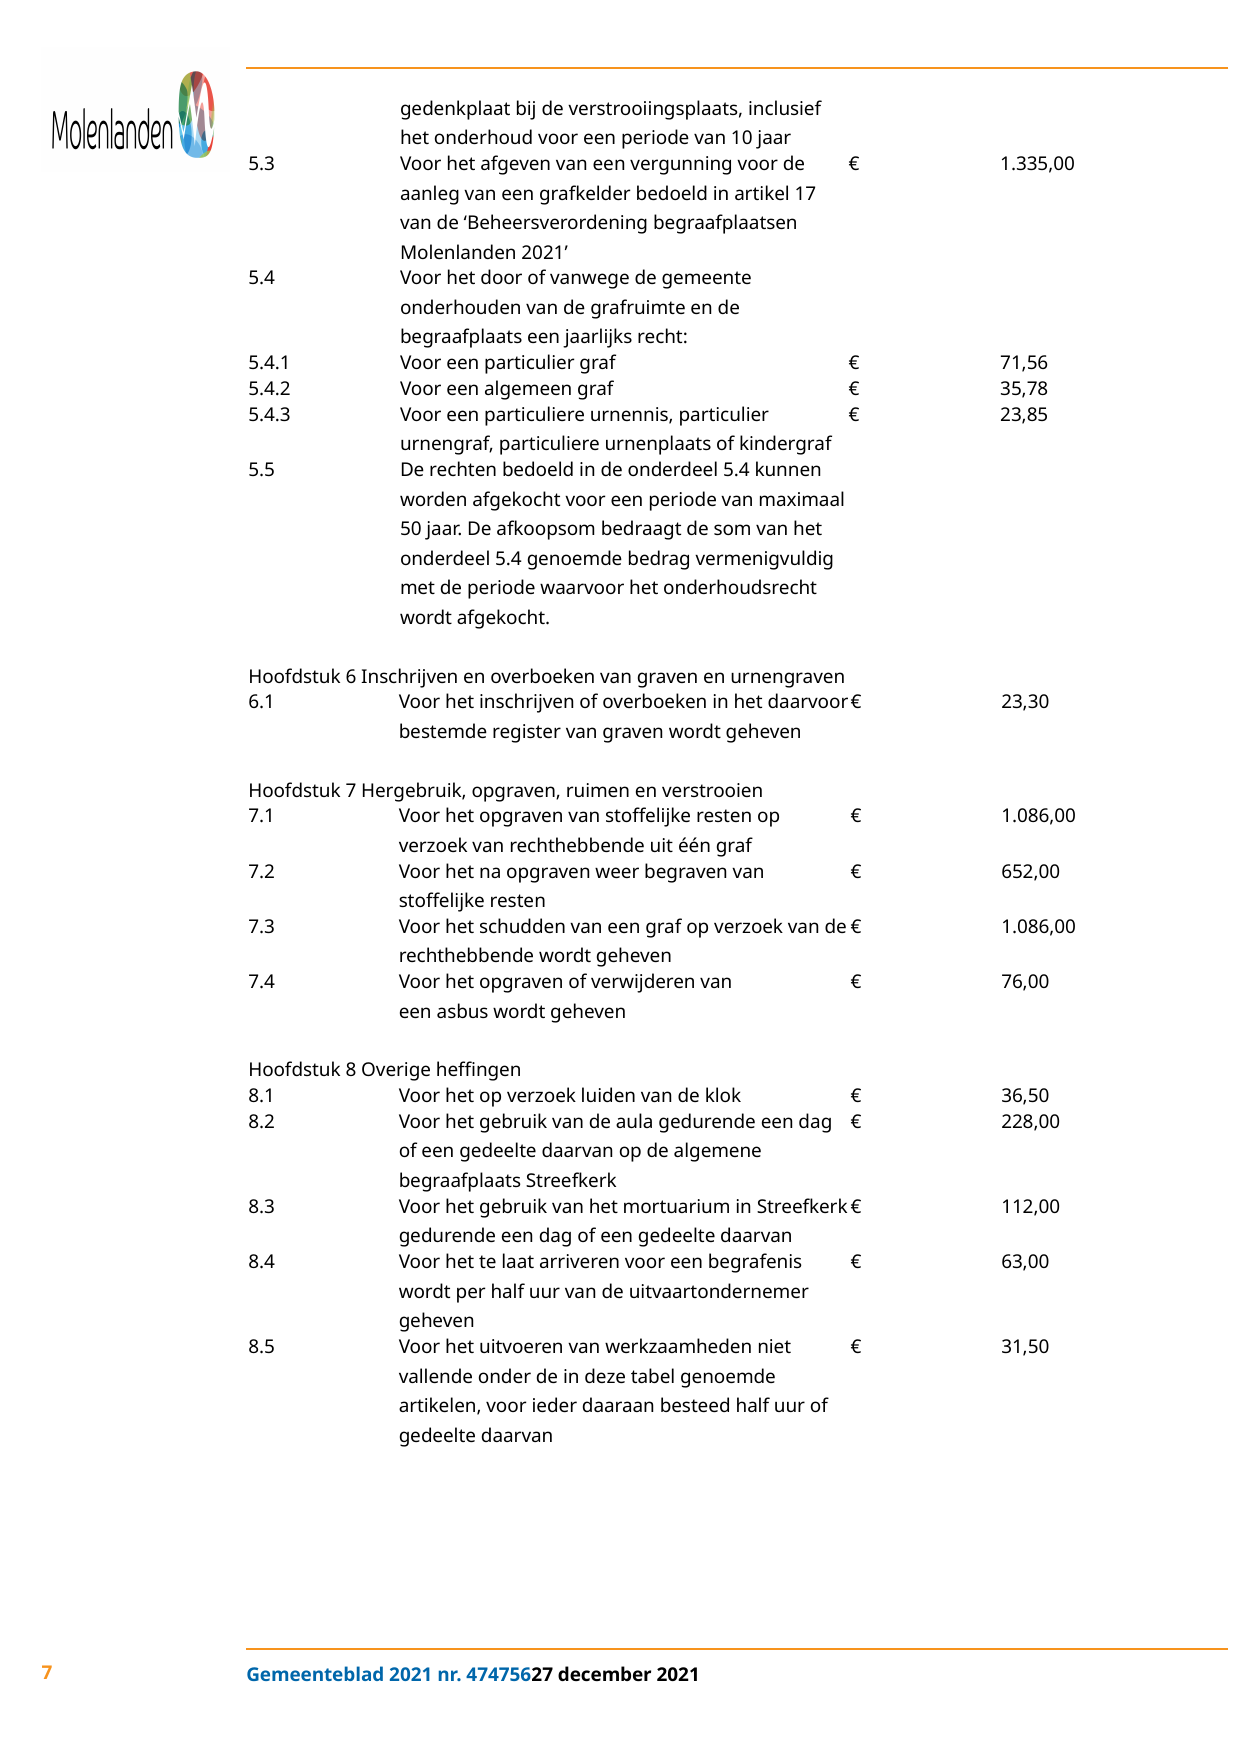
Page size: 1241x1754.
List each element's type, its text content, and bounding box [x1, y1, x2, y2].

table_cell 63,00 [1001, 1248, 1152, 1333]
table_cell € [850, 913, 1001, 968]
table_cell Voor het schudden van een graf op verzoek van de rechthebbende wordt geheven [399, 913, 850, 968]
table_cell 71,56 [1000, 350, 1152, 375]
table_cell € [850, 1333, 1001, 1448]
table_cell [248, 95, 400, 150]
table_header Hoofdstuk 8 Overige heffingen [248, 1057, 1152, 1082]
table_cell € [850, 969, 1001, 1024]
table_cell 1.335,00 [1000, 150, 1152, 264]
table_cell 112,00 [1001, 1193, 1152, 1248]
table_cell Voor het gebruik van de aula gedurende een dag of een gedeelte daarvan op de algemene begraafplaats Streefkerk [399, 1108, 850, 1193]
table_cell 31,50 [1001, 1333, 1152, 1448]
table_cell 36,50 [1001, 1083, 1152, 1108]
table_cell 5.4.1 [248, 350, 400, 375]
table_cell gedenkplaat bij de verstrooiingsplaats, inclusief het onderhoud voor een periode van 10 jaar [400, 95, 848, 150]
table_cell € [848, 401, 1000, 456]
table_cell Voor een particuliere urnennis, particulier urnengraf, particuliere urnenplaats of kindergraf [400, 401, 848, 456]
table_cell 5.4.2 [248, 375, 400, 401]
table_cell 8.3 [248, 1193, 398, 1248]
table_cell € [848, 375, 1000, 401]
picture [41, 47, 231, 172]
table_cell 5.4 [248, 265, 400, 349]
table_cell Voor een particulier graf [400, 350, 848, 375]
table_cell Voor het gebruik van het mortuarium in Streefkerk gedurende een dag of een gedeelte daarvan [399, 1193, 850, 1248]
table_cell [848, 456, 1000, 630]
table_cell 7.1 [248, 803, 398, 858]
table_cell € [850, 858, 1001, 913]
table_cell [848, 95, 1000, 150]
table_cell € [850, 1108, 1001, 1193]
table_cell 5.4.3 [248, 401, 400, 456]
table_cell [848, 265, 1000, 349]
table_cell 228,00 [1001, 1108, 1152, 1193]
table_cell De rechten bedoeld in de onderdeel 5.4 kunnen worden afgekocht voor een periode van maximaal 50 jaar. De afkoopsom bedraagt de som van het onderdeel 5.4 genoemde bedrag vermenigvuldig met de periode waarvoor het onderhoudsrecht wordt afgekocht. [400, 456, 848, 630]
table_cell 76,00 [1001, 969, 1152, 1024]
table_cell 8.2 [248, 1108, 398, 1193]
table_cell Voor het afgeven van een vergunning voor de aanleg van een grafkelder bedoeld in artikel 17 van de ‘Beheersverordening begraafplaatsen Molenlanden 2021’ [400, 150, 848, 264]
table_cell 1.086,00 [1001, 803, 1152, 858]
table_cell Voor het uitvoeren van werkzaamheden niet vallende onder de in deze tabel genoemde artikelen, voor ieder daaraan besteed half uur of gedeelte daarvan [399, 1333, 850, 1448]
table_cell 23,30 [1001, 689, 1152, 744]
table_cell 5.3 [248, 150, 400, 264]
table_cell € [850, 1193, 1001, 1248]
table_cell 652,00 [1001, 858, 1152, 913]
table_cell [1000, 265, 1152, 349]
table_cell € [848, 150, 1000, 264]
table_cell Voor het opgraven of verwijderen van een asbus wordt geheven [399, 969, 850, 1024]
table_cell 23,85 [1000, 401, 1152, 456]
table_cell 7.4 [248, 969, 398, 1024]
table_cell 8.1 [248, 1083, 398, 1108]
table_cell 7.2 [248, 858, 398, 913]
table_cell € [850, 1248, 1001, 1333]
table_header Hoofdstuk 6 Inschrijven en overboeken van graven en urnengraven [248, 663, 1152, 688]
table_cell € [850, 803, 1001, 858]
table_cell 35,78 [1000, 375, 1152, 401]
table_header Hoofdstuk 7 Hergebruik, opgraven, ruimen en verstrooien [248, 777, 1152, 802]
table_cell € [850, 689, 1001, 744]
table_cell Voor een algemeen graf [400, 375, 848, 401]
table_cell 7.3 [248, 913, 398, 968]
table_cell Voor het op verzoek luiden van de klok [399, 1083, 850, 1108]
table_cell 1.086,00 [1001, 913, 1152, 968]
table_cell 8.4 [248, 1248, 398, 1333]
table_cell Voor het door of vanwege de gemeente onderhouden van de grafruimte en de begraafplaats een jaarlijks recht: [400, 265, 848, 349]
table_cell € [848, 350, 1000, 375]
table_cell € [850, 1083, 1001, 1108]
table_cell Voor het opgraven van stoffelijke resten op verzoek van rechthebbende uit één graf [399, 803, 850, 858]
table_cell Voor het inschrijven of overboeken in het daarvoor bestemde register van graven wordt geheven [399, 689, 850, 744]
table_cell 5.5 [248, 456, 400, 630]
table_cell [1000, 95, 1152, 150]
table_cell 6.1 [248, 689, 398, 744]
table_cell Voor het na opgraven weer begraven van stoffelijke resten [399, 858, 850, 913]
table_cell Voor het te laat arriveren voor een begrafenis wordt per half uur van de uitvaartondernemer geheven [399, 1248, 850, 1333]
table_cell 8.5 [248, 1333, 398, 1448]
table_cell [1000, 456, 1152, 630]
